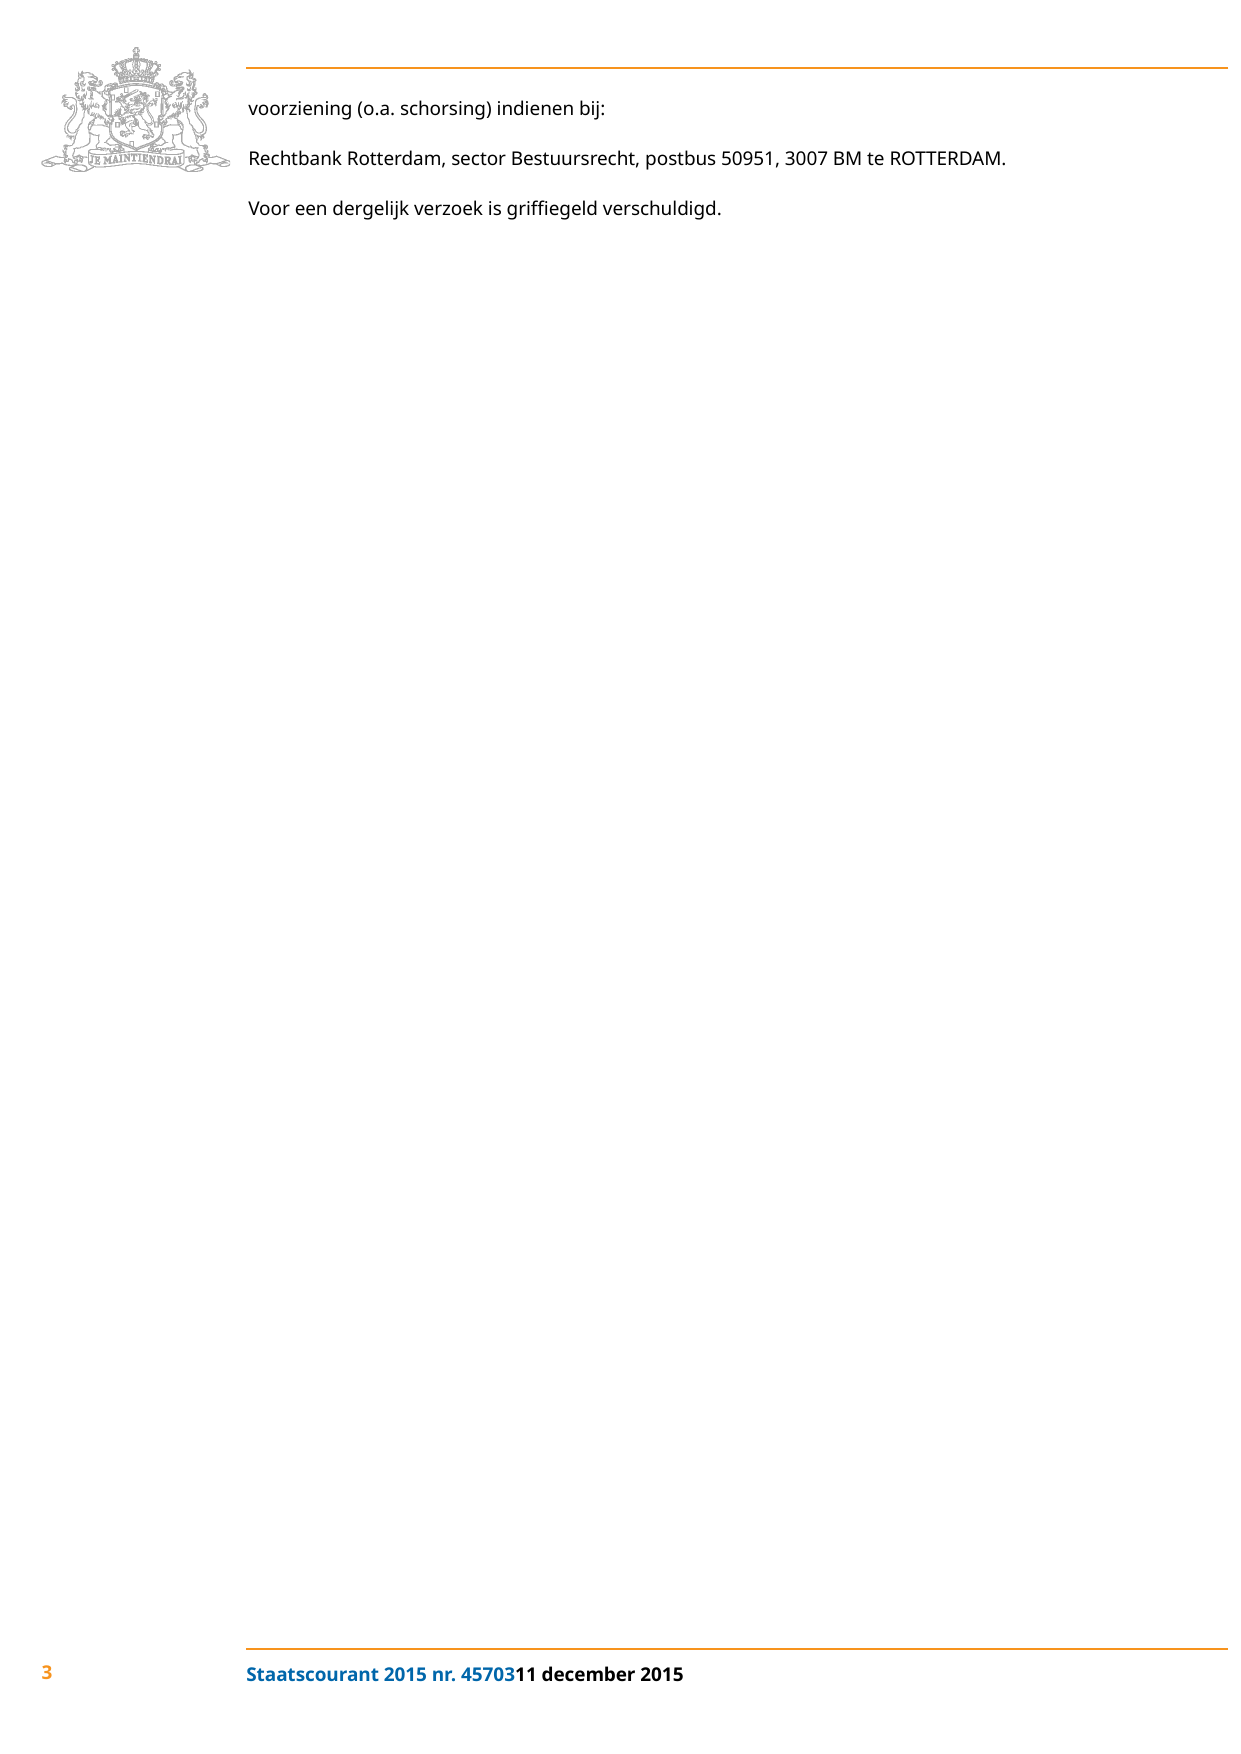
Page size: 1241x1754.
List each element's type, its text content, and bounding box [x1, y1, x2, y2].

text voorziening (o.a. schorsing) indienen bij: [248, 95, 1152, 121]
picture [41, 47, 231, 172]
text Rechtbank Rotterdam, sector Bestuursrecht, postbus 50951, 3007 BM te ROTTERDAM. [248, 145, 1152, 171]
text Voor een dergelijk verzoek is griffiegeld verschuldigd. [248, 196, 1152, 221]
